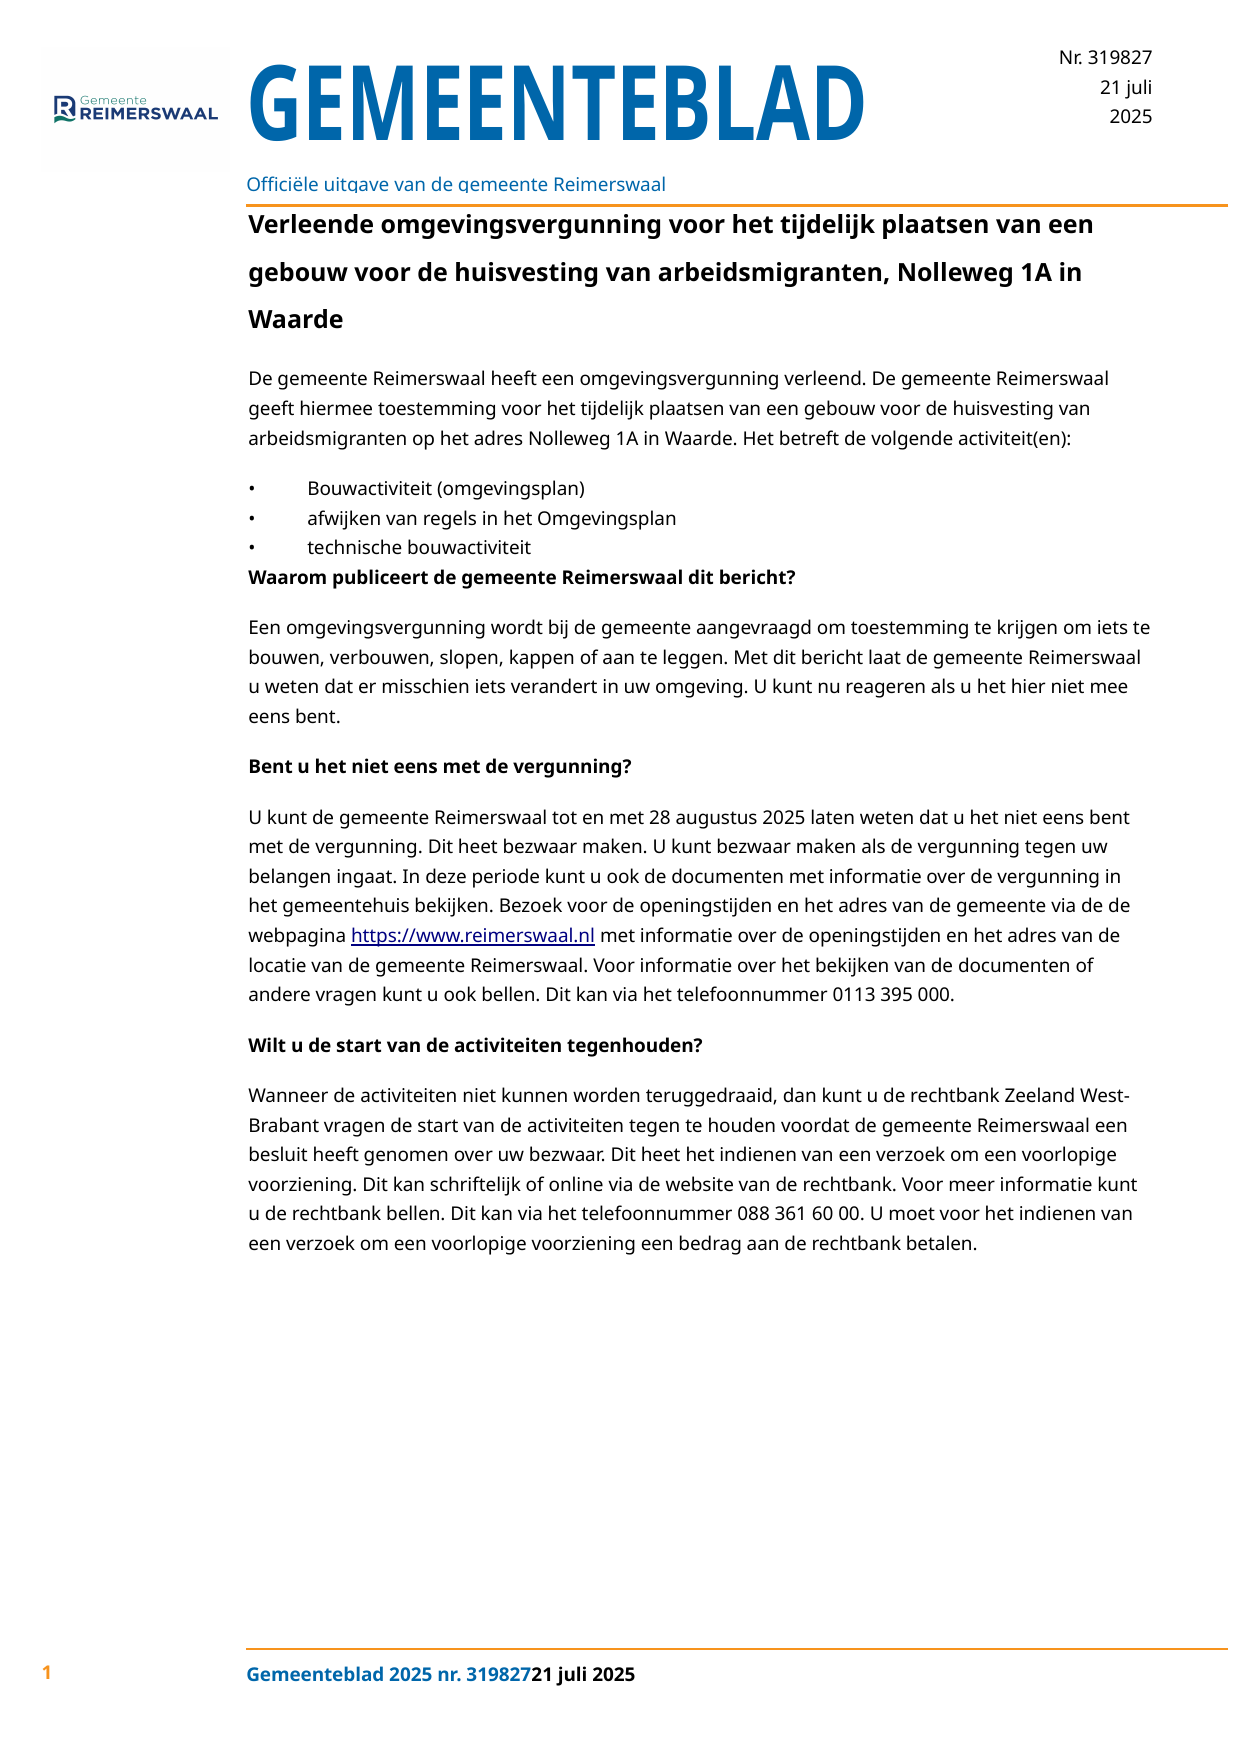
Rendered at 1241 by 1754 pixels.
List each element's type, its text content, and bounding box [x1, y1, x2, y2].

text Bent u het niet eens met de vergunning? [248, 753, 1152, 779]
picture [41, 47, 231, 172]
text Waarom publiceert de gemeente Reimerswaal dit bericht? [248, 564, 1152, 589]
text Een omgevingsvergunning wordt bij de gemeente aangevraagd om toestemming te krijgen om iets te bouwen, verbouwen, slopen, kappen of aan te leggen. Met dit bericht laat de gemeente Reimerswaal u weten dat er misschien iets verandert in uw omgeving. U kunt nu reageren als u het hier niet mee eens bent. [248, 614, 1152, 729]
text U kunt de gemeente Reimerswaal tot en met 28 augustus 2025 laten weten dat u het niet eens bent met de vergunning. Dit heet bezwaar maken. U kunt bezwaar maken als de vergunning tegen uw belangen ingaat. In deze periode kunt u ook de documenten met informatie over de vergunning in het gemeentehuis bekijken. Bezoek voor de openingstijden en het adres van de gemeente via de de webpagina https://www.reimerswaal.nl met informatie over de openingstijden en het adres van de locatie van de gemeente Reimerswaal. Voor informatie over het bekijken van de documenten of andere vragen kunt u ook bellen. Dit kan via het telefoonnummer 0113 395 000. [248, 804, 1152, 1007]
list Bouwactiviteit (omgevingsplan) [248, 475, 1152, 501]
list afwijken van regels in het Omgevingsplan [248, 505, 1152, 530]
text De gemeente Reimerswaal heeft een omgevingsvergunning verleend. De gemeente Reimerswaal geeft hiermee toestemming voor het tijdelijk plaatsen van een gebouw voor de huisvesting van arbeidsmigranten op het adres Nolleweg 1A in Waarde. Het betreft de volgende activiteit(en): [248, 366, 1152, 450]
text Wanneer de activiteiten niet kunnen worden teruggedraaid, dan kunt u de rechtbank Zeeland West-Brabant vragen de start van de activiteiten tegen te houden voordat de gemeente Reimerswaal een besluit heeft genomen over uw bezwaar. Dit heet het indienen van een verzoek om een voorlopige voorziening. Dit kan schriftelijk of online via de website van de rechtbank. Voor meer informatie kunt u de rechtbank bellen. Dit kan via het telefoonnummer 088 361 60 00. U moet voor het indienen van een verzoek om een voorlopige voorziening een bedrag aan de rechtbank betalen. [248, 1082, 1152, 1256]
text Wilt u de start van de activiteiten tegenhouden? [248, 1032, 1152, 1057]
list technische bouwactiviteit [248, 534, 1152, 560]
text Verleende omgevingsvergunning voor het tijdelijk plaatsen van een gebouw voor de huisvesting van arbeidsmigranten, Nolleweg 1A in Waarde [248, 207, 1152, 336]
